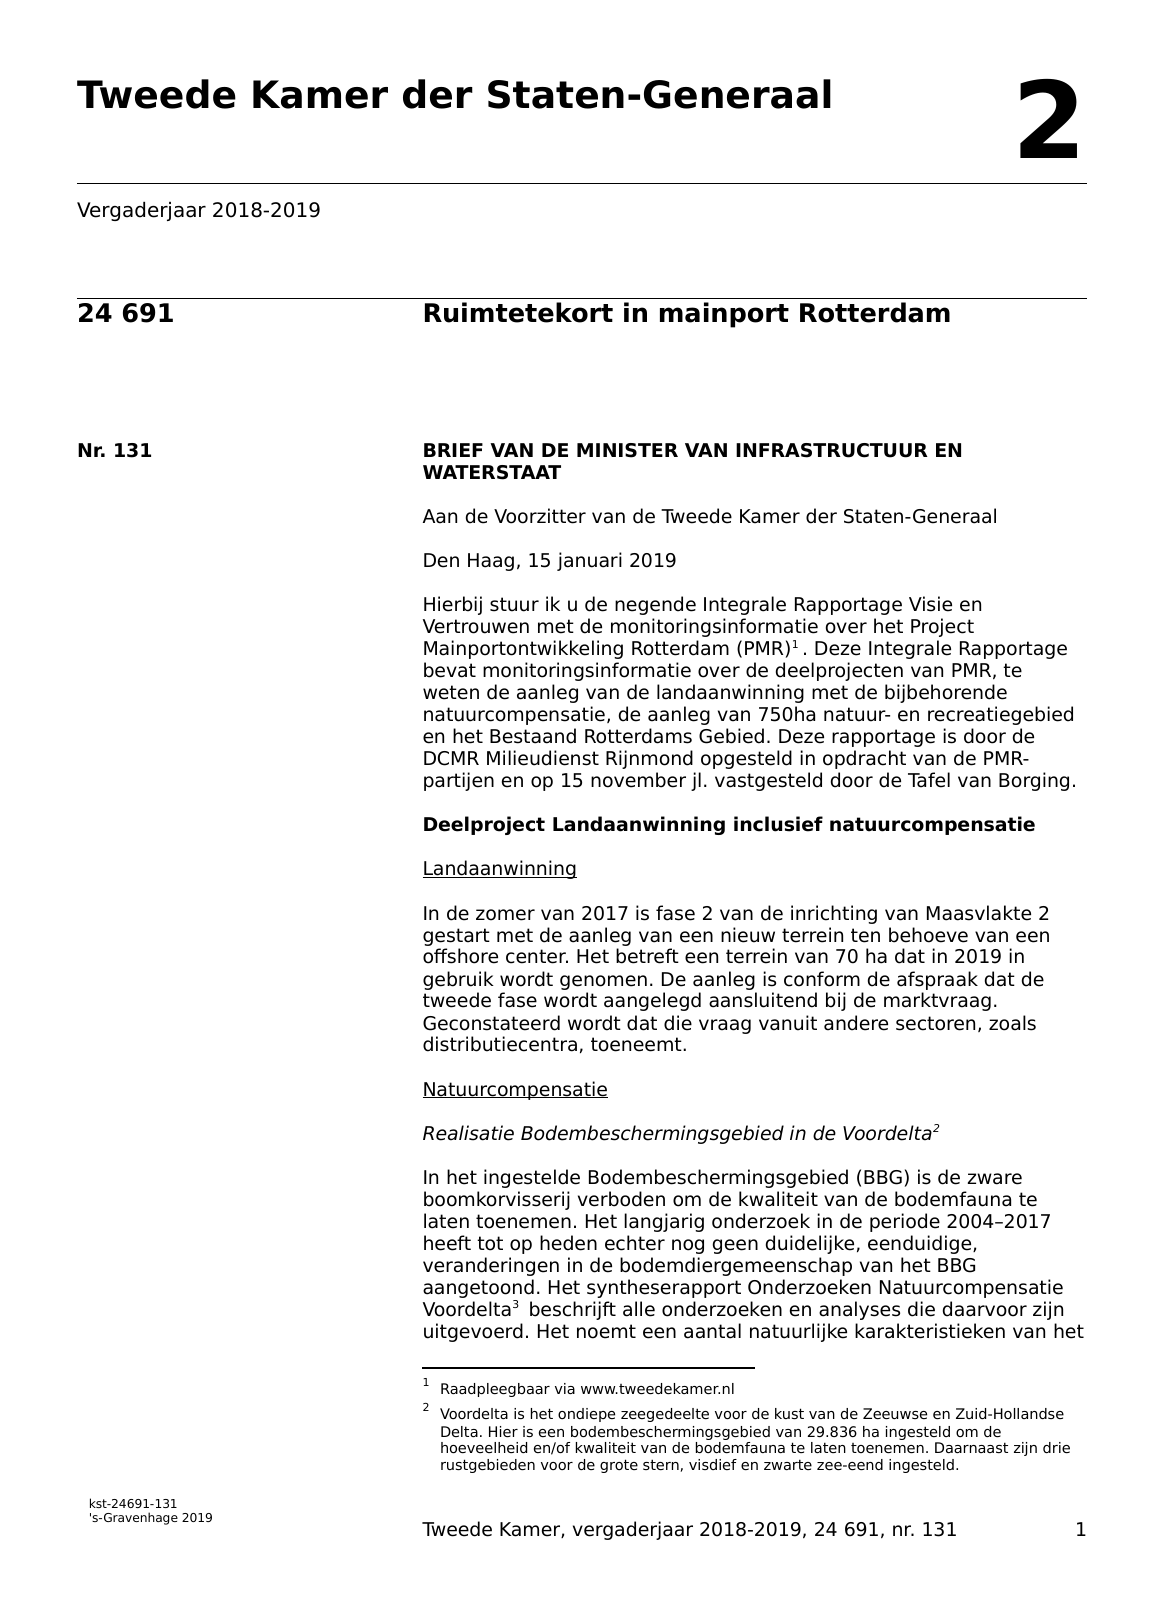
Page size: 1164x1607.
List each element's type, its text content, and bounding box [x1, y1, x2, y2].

text Raadpleegbaar via www.tweedekamer.nl [422, 1377, 1087, 1399]
subtitle Realisatie Bodembeschermingsgebied in de Voordelta [422, 1123, 1087, 1145]
table_header 2 [886, 59, 1087, 183]
text Den Haag, 15 januari 2019 [422, 550, 1087, 572]
subtitle Nr. 131 BRIEF VAN DE MINISTER VAN INFRASTRUCTUUR EN WATERSTAAT [77, 440, 1087, 484]
text Voordelta is het ondiepe zeegedeelte voor de kust van de Zeeuwse en Zuid-Hollandse Delta. Hier is een bodembeschermingsgebied van 29.836 ha ingesteld om de hoeveelheid en/of kwaliteit van de bodemfauna te laten toenemen. Daarnaast zijn drie rustgebieden voor de grote stern, visdief en zwarte zee-eend ingesteld. [422, 1402, 1087, 1474]
table_header Tweede Kamer der Staten-Generaal [77, 59, 886, 183]
text In de zomer van 2017 is fase 2 van de inrichting van Maasvlakte 2 gestart met de aanleg van een nieuw terrein ten behoeve van een offshore center. Het betreft een terrein van 70 ha dat in 2019 in gebruik wordt genomen. De aanleg is conform de afspraak dat de tweede fase wordt aangelegd aansluitend bij de marktvraag. Geconstateerd wordt dat die vraag vanuit andere sectoren, zoals distributiecentra, toeneemt. [422, 902, 1087, 1056]
subtitle Deelproject Landaanwinning inclusief natuurcompensatie [422, 814, 1087, 836]
text 's-Gravenhage 2019 [88, 1511, 323, 1525]
text kst-24691-131 [88, 1497, 323, 1511]
table_cell Vergaderjaar 2018-2019 [77, 184, 1087, 298]
text In het ingestelde Bodembeschermingsgebied (BBG) is de zware boomkorvisserij verboden om de kwaliteit van de bodemfauna te laten toenemen. Het langjarig onderzoek in de periode 2004–2017 heeft tot op heden echter nog geen duidelijke, eenduidige, veranderingen in de bodemdiergemeenschap van het BBG aangetoond. Het syntheserapport Onderzoeken Natuurcompensatie Voordelta beschrijft alle onderzoeken en analyses die daarvoor zijn uitgevoerd. Het noemt een aantal natuurlijke karakteristieken van het [422, 1167, 1087, 1343]
subtitle Natuurcompensatie [422, 1078, 1087, 1101]
text Aan de Voorzitter van de Tweede Kamer der Staten-Generaal [422, 506, 1087, 528]
subtitle Landaanwinning [422, 858, 1087, 880]
text Hierbij stuur ik u de negende Integrale Rapportage Visie en Vertrouwen met de monitoringsinformatie over het Project Mainportontwikkeling Rotterdam (PMR). Deze Integrale Rapportage bevat monitoringsinformatie over de deelprojecten van PMR, te weten de aanleg van de landaanwinning met de bijbehorende natuurcompensatie, de aanleg van 750ha natuur- en recreatiegebied en het Bestaand Rotterdams Gebied. Deze rapportage is door de DCMR Milieudienst Rijnmond opgesteld in opdracht van de PMR-partijen en op 15 november jl. vastgesteld door de Tafel van Borging. [422, 594, 1087, 792]
subtitle 24 691 Ruimtetekort in mainport Rotterdam [77, 299, 1087, 329]
